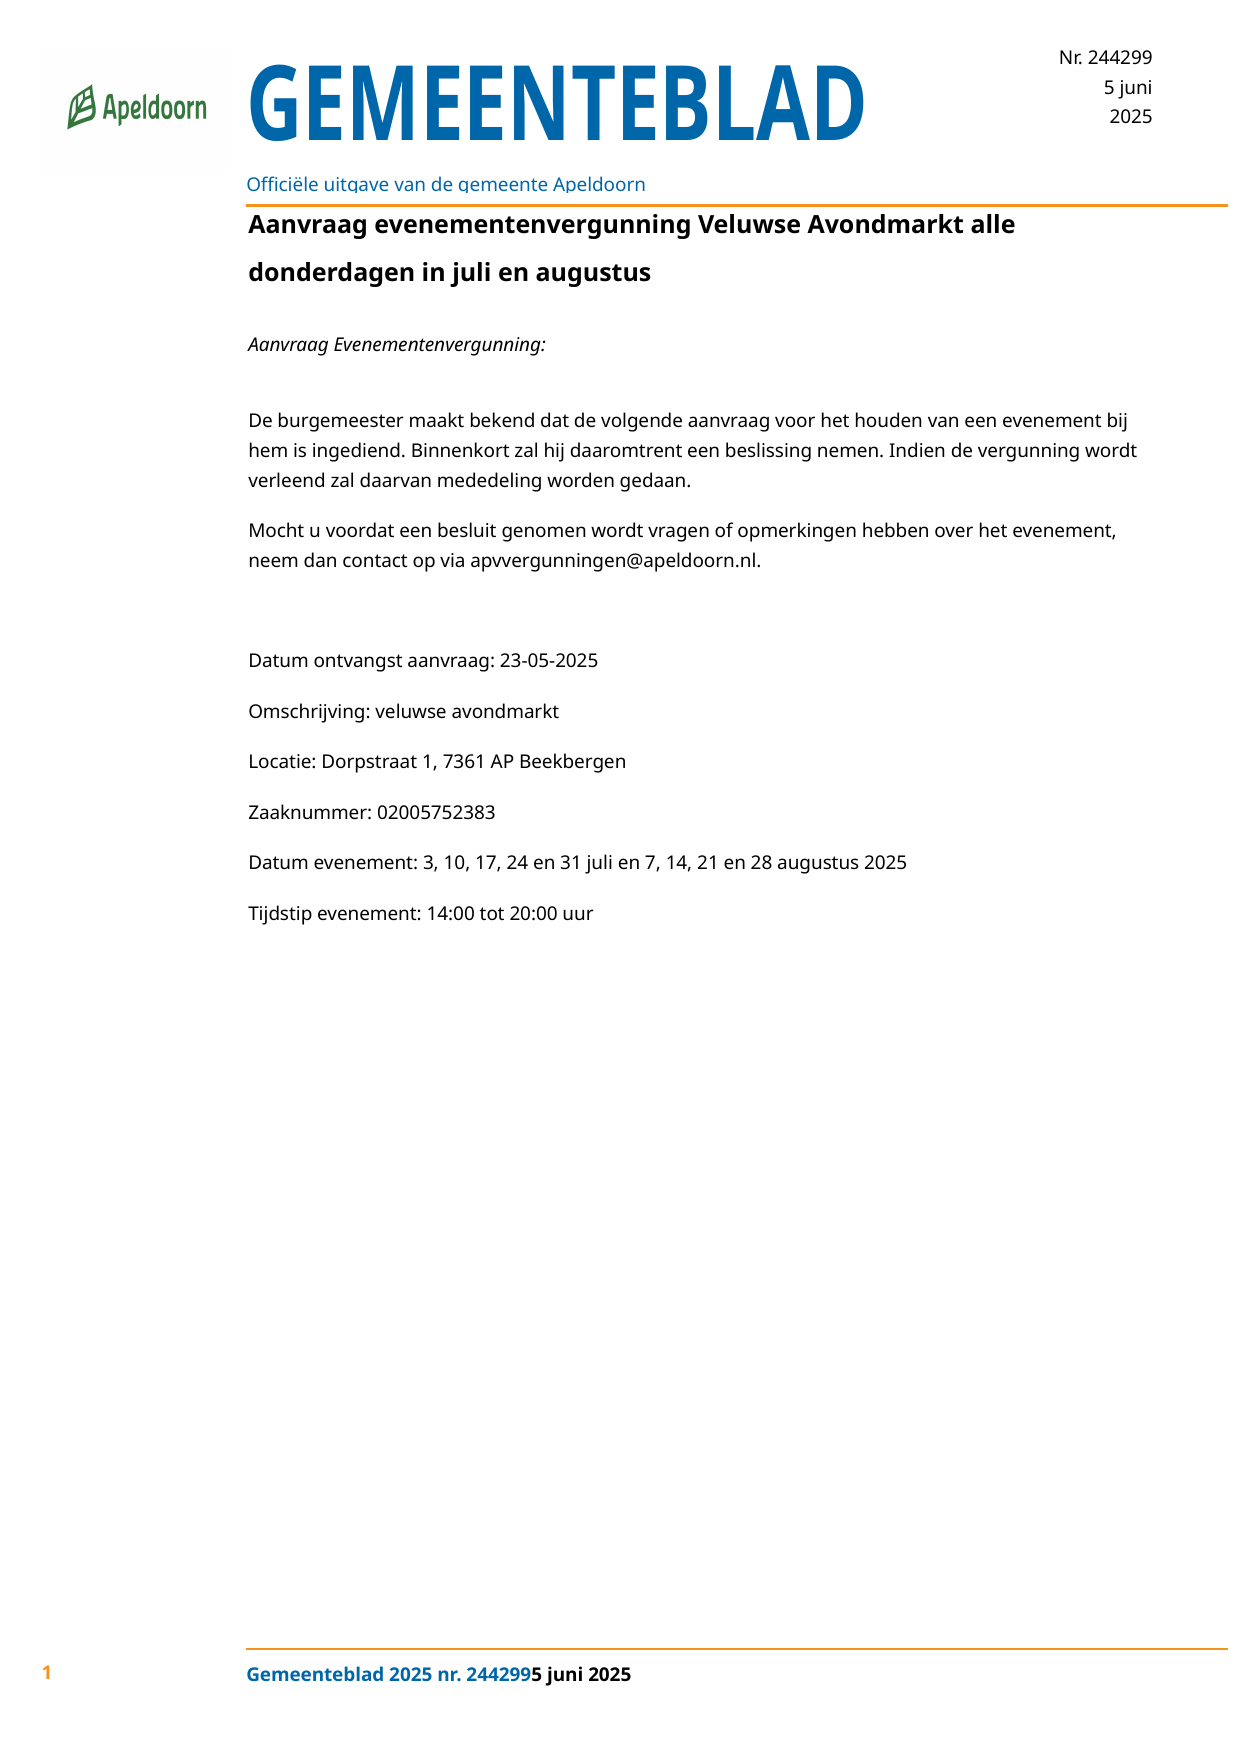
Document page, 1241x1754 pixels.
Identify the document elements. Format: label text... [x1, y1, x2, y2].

text Tijdstip evenement: 14:00 tot 20:00 uur [248, 900, 1152, 925]
text Mocht u voordat een besluit genomen wordt vragen of opmerkingen hebben over het evenement, neem dan contact op via apvvergunningen@apeldoorn.nl. [248, 517, 1152, 572]
text Aanvraag evenementenvergunning Veluwse Avondmarkt alle donderdagen in juli en augustus [248, 207, 1152, 288]
text Aanvraag Evenementenvergunning: [248, 331, 1152, 357]
text De burgemeester maakt bekend dat de volgende aanvraag voor het houden van een evenement bij hem is ingediend. Binnenkort zal hij daaromtrent een beslissing nemen. Indien de vergunning wordt verleend zal daarvan mededeling worden gedaan. [248, 408, 1152, 492]
text Zaaknummer: 02005752383 [248, 799, 1152, 824]
text Locatie: Dorpstraat 1, 7361 AP Beekbergen [248, 748, 1152, 774]
text Datum evenement: 3, 10, 17, 24 en 31 juli en 7, 14, 21 en 28 augustus 2025 [248, 849, 1152, 875]
text Omschrijving: veluwse avondmarkt [248, 698, 1152, 724]
picture [41, 47, 231, 172]
text Datum ontvangst aanvraag: 23-05-2025 [248, 648, 1152, 673]
